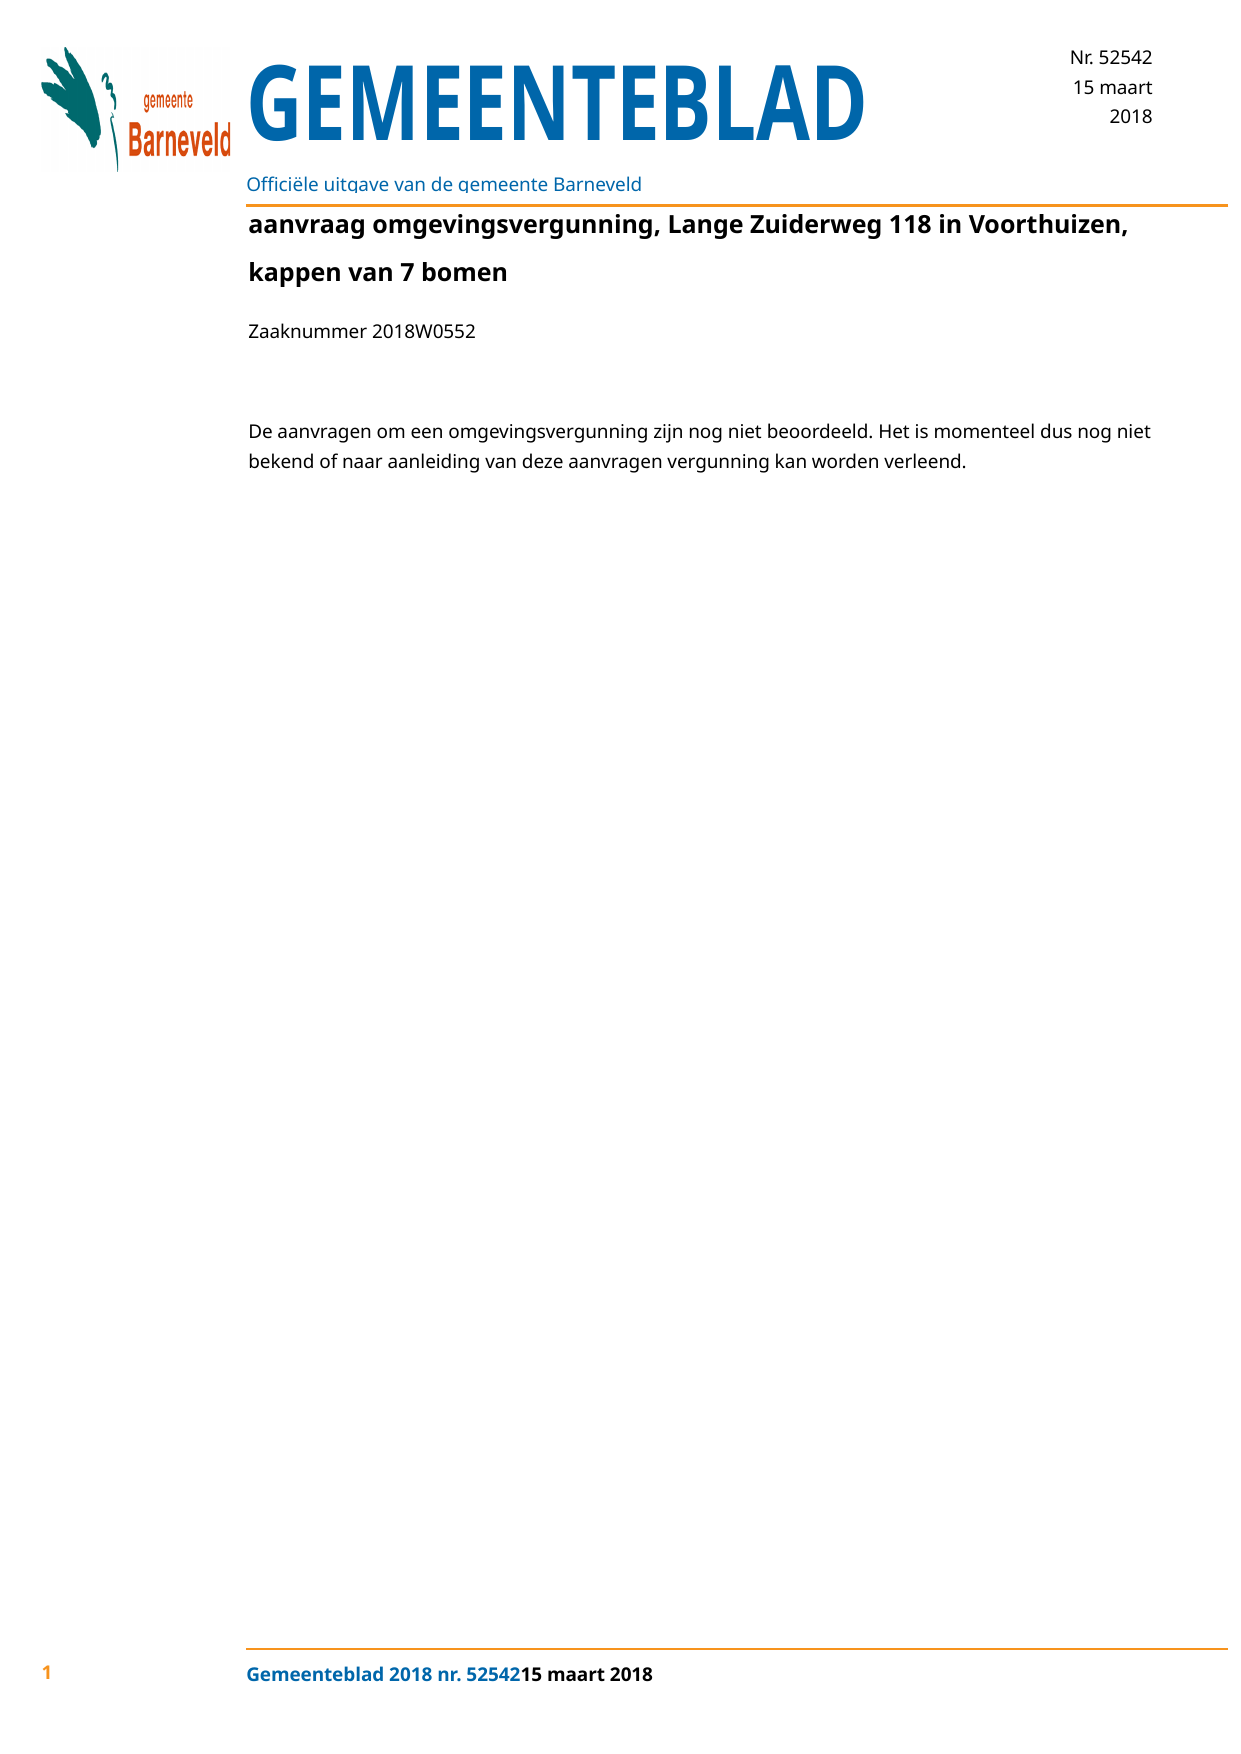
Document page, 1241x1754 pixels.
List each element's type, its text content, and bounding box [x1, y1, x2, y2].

text De aanvragen om een omgevingsvergunning zijn nog niet beoordeeld. Het is momenteel dus nog niet bekend of naar aanleiding van deze aanvragen vergunning kan worden verleend. [248, 419, 1152, 474]
text Zaaknummer 2018W0552 [248, 318, 1152, 344]
text aanvraag omgevingsvergunning, Lange Zuiderweg 118 in Voorthuizen, kappen van 7 bomen [248, 207, 1152, 288]
picture [41, 47, 231, 172]
